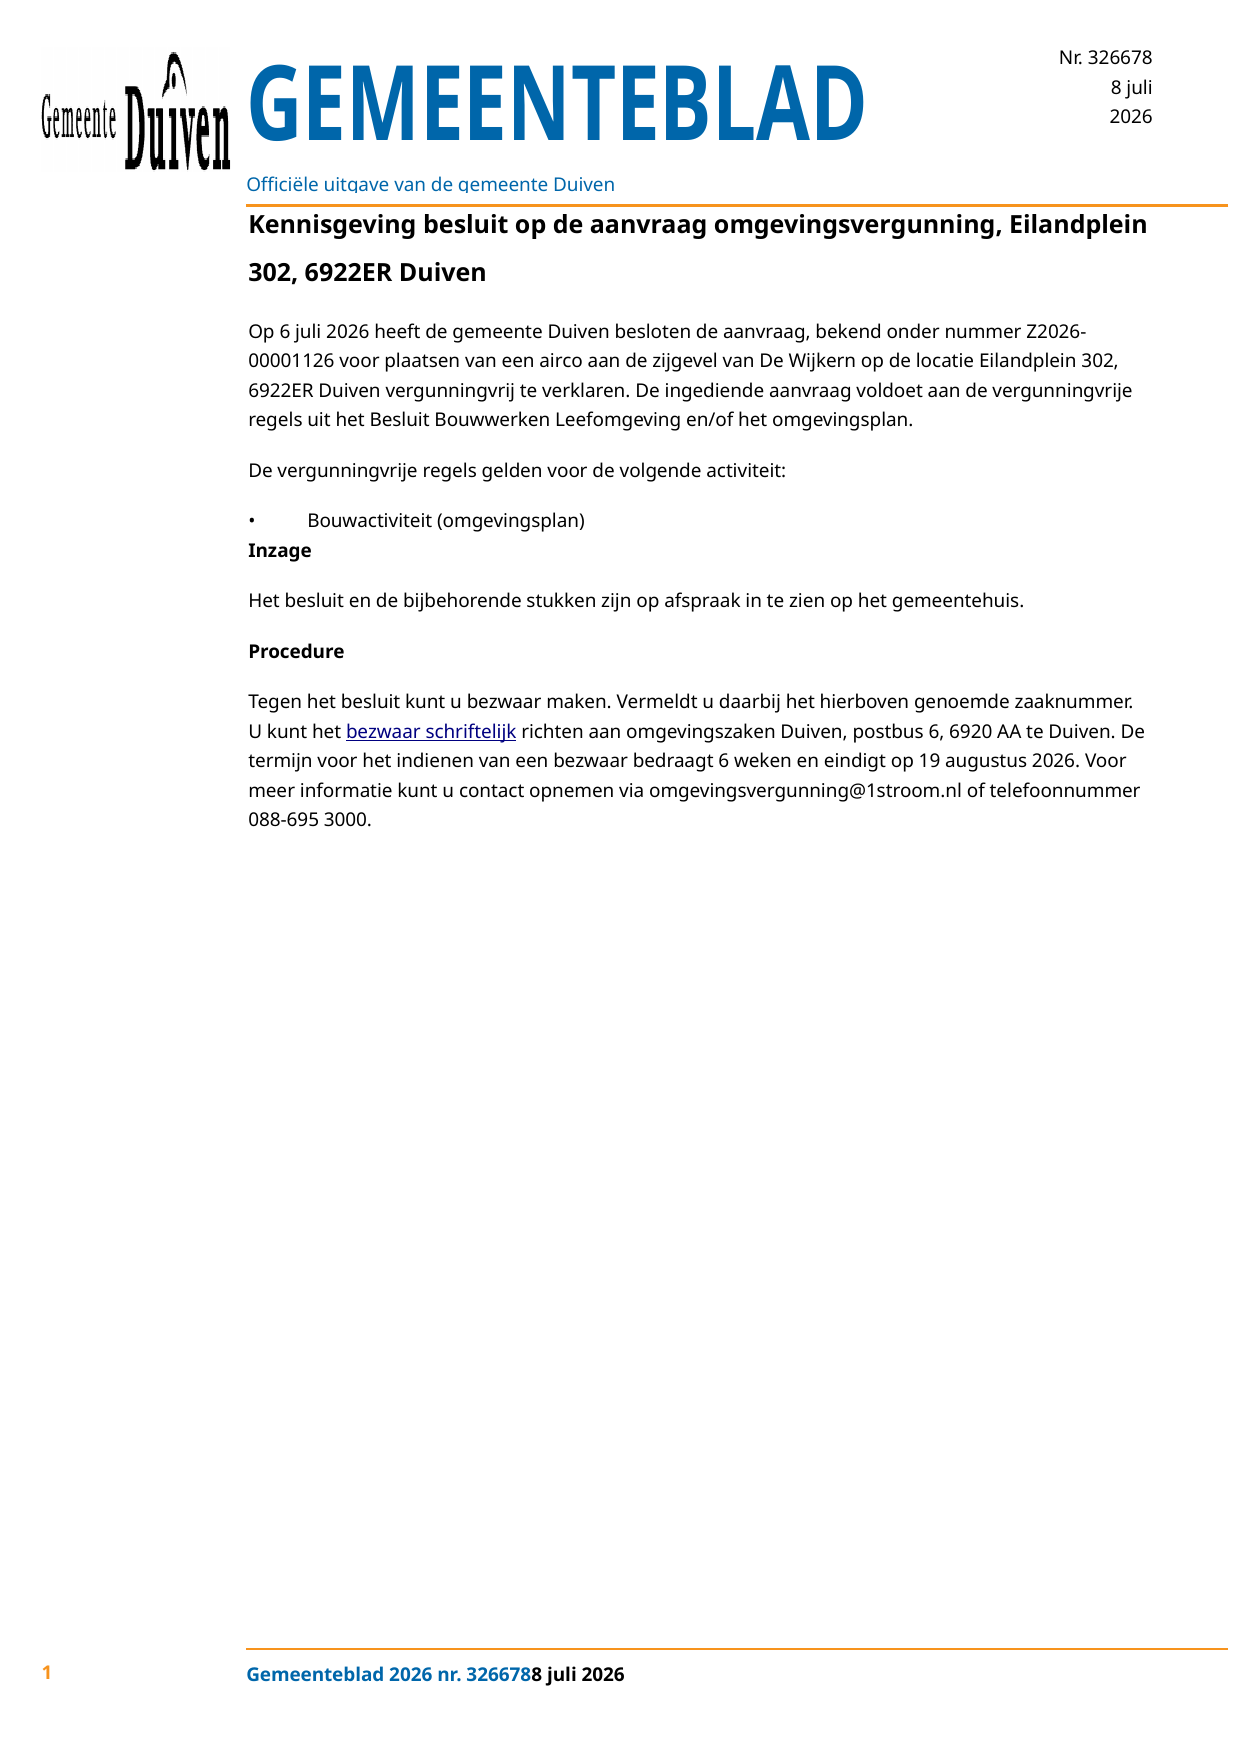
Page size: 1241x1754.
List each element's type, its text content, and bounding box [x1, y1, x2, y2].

text Procedure [248, 638, 1152, 664]
text Het besluit en de bijbehorende stukken zijn op afspraak in te zien op het gemeentehuis. [248, 587, 1152, 613]
picture [41, 47, 231, 172]
text De vergunningvrije regels gelden voor de volgende activiteit: [248, 457, 1152, 483]
text Inzage [248, 537, 1152, 563]
text Op 6 juli 2026 heeft de gemeente Duiven besloten de aanvraag, bekend onder nummer Z2026-00001126 voor plaatsen van een airco aan de zijgevel van De Wijkern op de locatie Eilandplein 302, 6922ER Duiven vergunningvrij te verklaren. De ingediende aanvraag voldoet aan de vergunningvrije regels uit het Besluit Bouwwerken Leefomgeving en/of het omgevingsplan. [248, 318, 1152, 432]
text Kennisgeving besluit op de aanvraag omgevingsvergunning, Eilandplein 302, 6922ER Duiven [248, 207, 1152, 288]
text Tegen het besluit kunt u bezwaar maken. Vermeldt u daarbij het hierboven genoemde zaaknummer. U kunt het bezwaar schriftelijk richten aan omgevingszaken Duiven, postbus 6, 6920 AA te Duiven. De termijn voor het indienen van een bezwaar bedraagt 6 weken en eindigt op 19 augustus 2026. Voor meer informatie kunt u contact opnemen via omgevingsvergunning@1stroom.nl of telefoonnummer 088-695 3000. [248, 688, 1152, 832]
list Bouwactiviteit (omgevingsplan) [248, 507, 1152, 533]
